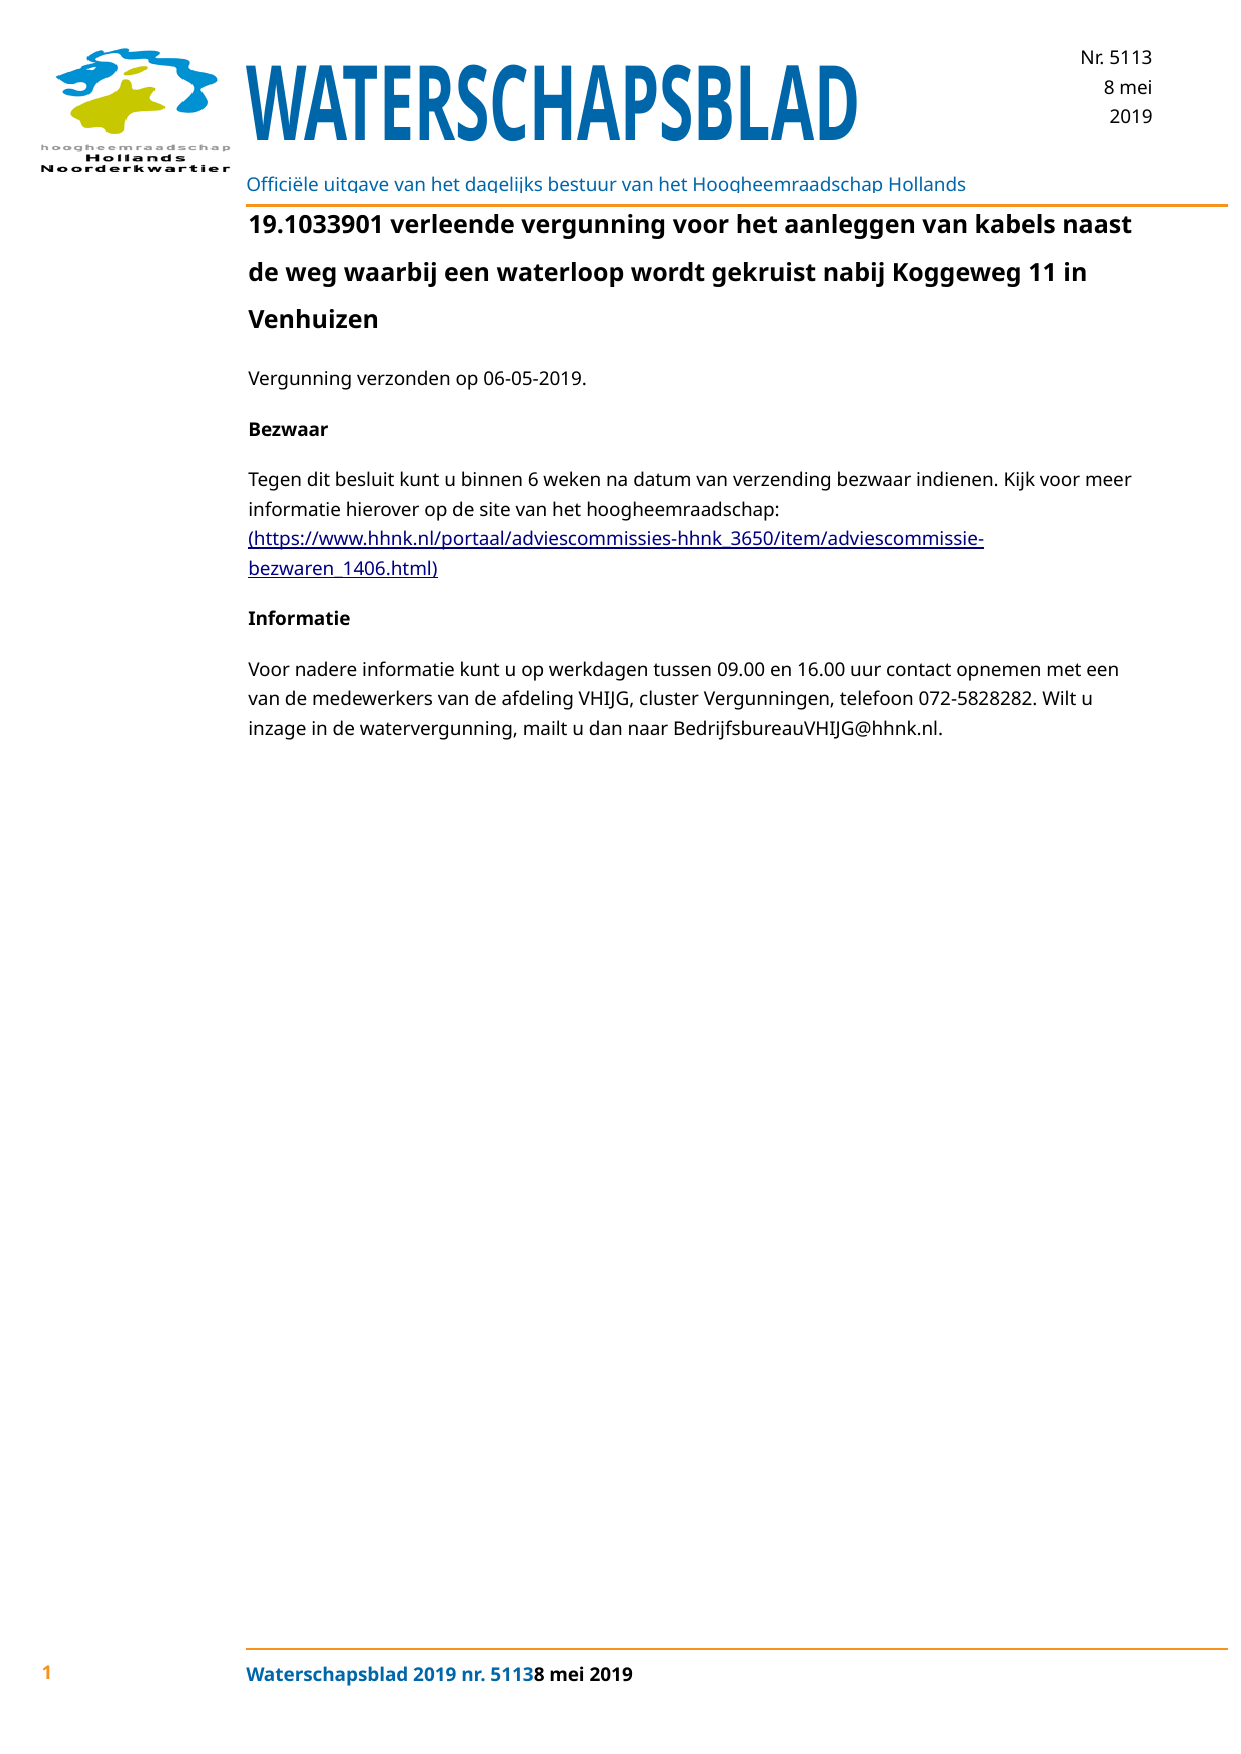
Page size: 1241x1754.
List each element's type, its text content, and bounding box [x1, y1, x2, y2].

text Bezwaar [248, 416, 1152, 442]
text 19.1033901 verleende vergunning voor het aanleggen van kabels naast de weg waarbij een waterloop wordt gekruist nabij Koggeweg 11 in Venhuizen [248, 207, 1152, 336]
text Vergunning verzonden op 06-05-2019. [248, 366, 1152, 391]
text Informatie [248, 606, 1152, 631]
picture [41, 47, 231, 172]
text Voor nadere informatie kunt u op werkdagen tussen 09.00 en 16.00 uur contact opnemen met een van de medewerkers van de afdeling VHIJG, cluster Vergunningen, telefoon 072-5828282. Wilt u inzage in de watervergunning, mailt u dan naar BedrijfsbureauVHIJG@hhnk.nl. [248, 656, 1152, 741]
text Tegen dit besluit kunt u binnen 6 weken na datum van verzending bezwaar indienen. Kijk voor meer informatie hierover op de site van het hoogheemraadschap: (https://www.hhnk.nl/portaal/adviescommissies-hhnk_3650/item/adviescommissie-bezwaren_1406.html) [248, 466, 1152, 581]
